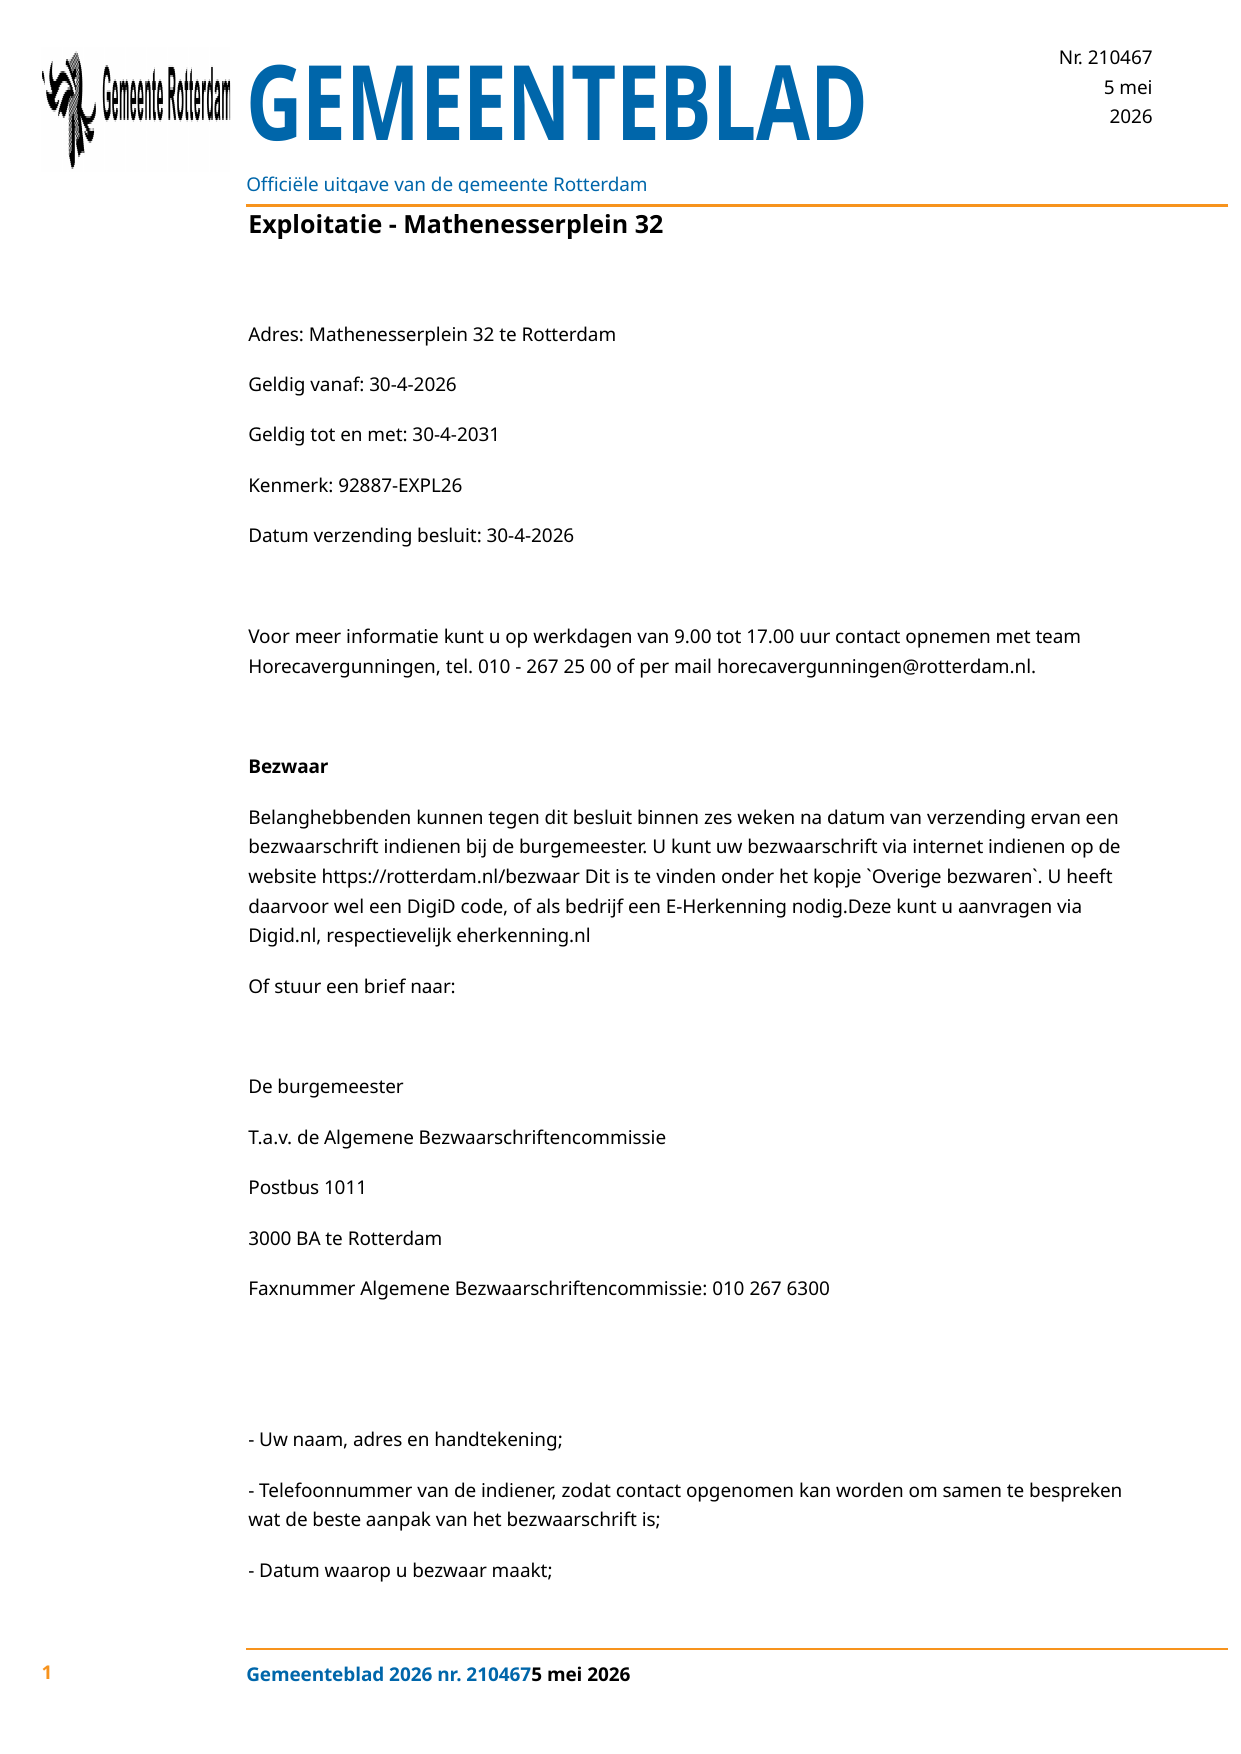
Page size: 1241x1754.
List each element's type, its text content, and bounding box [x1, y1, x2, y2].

text Faxnummer Algemene Bezwaarschriftencommissie: 010 267 6300 [248, 1275, 1152, 1301]
text Of stuur een brief naar: [248, 973, 1152, 998]
text Geldig vanaf: 30-4-2026 [248, 371, 1152, 397]
text Postbus 1011 [248, 1174, 1152, 1200]
text Belanghebbenden kunnen tegen dit besluit binnen zes weken na datum van verzending ervan een bezwaarschrift indienen bij de burgemeester. U kunt uw bezwaarschrift via internet indienen op de website https://rotterdam.nl/bezwaar Dit is te vinden onder het kopje `Overige bezwaren`. U heeft daarvoor wel een DigiD code, of als bedrijf een E-Herkenning nodig.Deze kunt u aanvragen via Digid.nl, respectievelijk eherkenning.nl [248, 804, 1152, 948]
text Voor meer informatie kunt u op werkdagen van 9.00 tot 17.00 uur contact opnemen met team Horecavergunningen, tel. 010 - 267 25 00 of per mail horecavergunningen@rotterdam.nl. [248, 623, 1152, 678]
text - Uw naam, adres en handtekening; [248, 1427, 1152, 1452]
text Bezwaar [248, 754, 1152, 779]
text T.a.v. de Algemene Bezwaarschriftencommissie [248, 1124, 1152, 1150]
text Kenmerk: 92887-EXPL26 [248, 472, 1152, 498]
text - Telefoonnummer van de indiener, zodat contact opgenomen kan worden om samen te bespreken wat de beste aanpak van het bezwaarschrift is; [248, 1477, 1152, 1532]
picture [41, 47, 231, 172]
text Geldig tot en met: 30-4-2031 [248, 422, 1152, 447]
text Adres: Mathenesserplein 32 te Rotterdam [248, 321, 1152, 346]
text Exploitatie - Mathenesserplein 32 [248, 207, 1152, 241]
text 3000 BA te Rotterdam [248, 1225, 1152, 1251]
text Datum verzending besluit: 30-4-2026 [248, 522, 1152, 548]
text De burgemeester [248, 1074, 1152, 1099]
text - Datum waarop u bezwaar maakt; [248, 1557, 1152, 1583]
